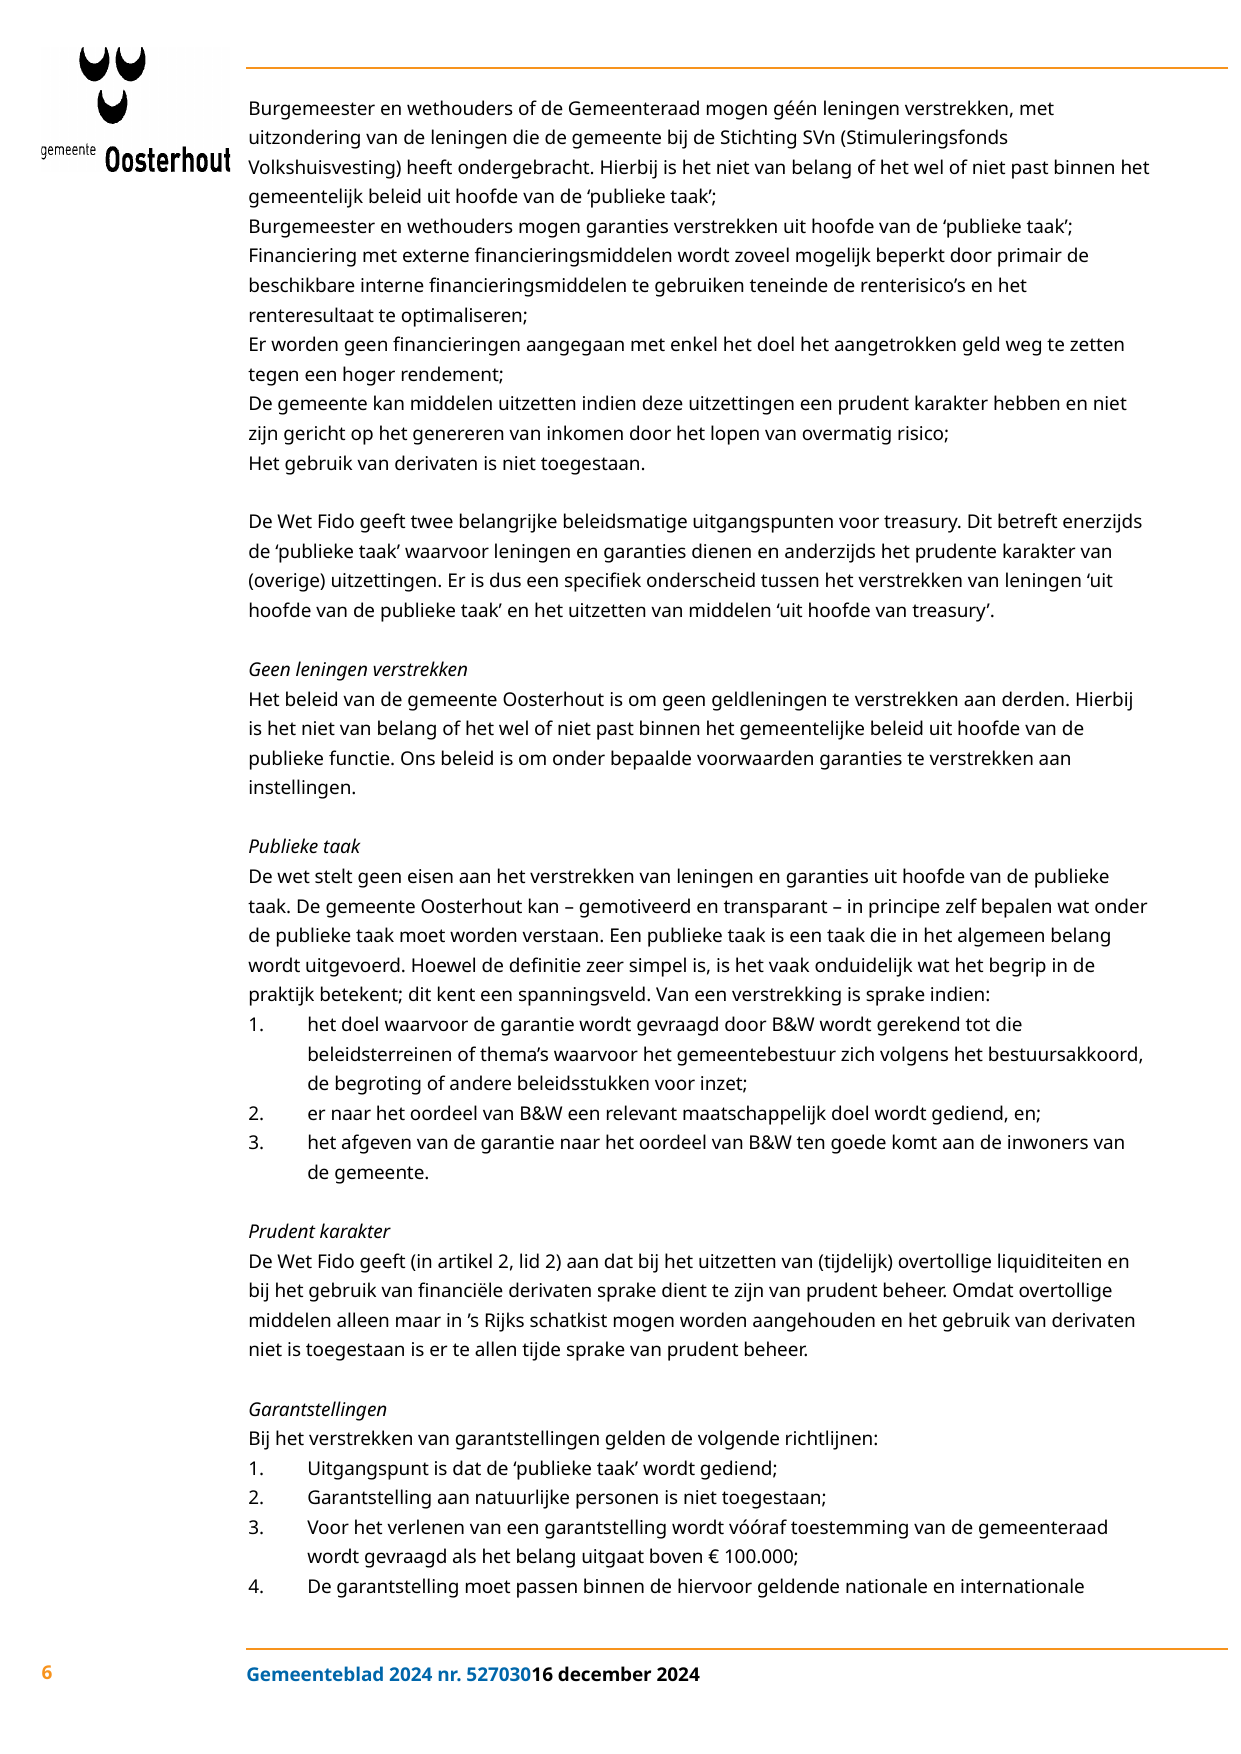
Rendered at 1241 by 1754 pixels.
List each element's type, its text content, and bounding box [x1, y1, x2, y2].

text Het beleid van de gemeente Oosterhout is om geen geldleningen te verstrekken aan derden. Hierbij is het niet van belang of het wel of niet past binnen het gemeentelijke beleid uit hoofde van de publieke functie. Ons beleid is om onder bepaalde voorwaarden garanties te verstrekken aan instellingen. [248, 686, 1152, 800]
text Prudent karakter [248, 1218, 1152, 1244]
picture [41, 47, 231, 172]
list er naar het oordeel van B&W een relevant maatschappelijk doel wordt gediend, en; [248, 1100, 1152, 1126]
text Garantstellingen [248, 1396, 1152, 1422]
text Geen leningen verstrekken [248, 656, 1152, 682]
list het afgeven van de garantie naar het oordeel van B&W ten goede komt aan de inwoners van de gemeente. [248, 1129, 1152, 1185]
text De Wet Fido geeft (in artikel 2, lid 2) aan dat bij het uitzetten van (tijdelijk) overtollige liquiditeiten en bij het gebruik van financiële derivaten sprake dient te zijn van prudent beheer. Omdat overtollige middelen alleen maar in ’s Rijks schatkist mogen worden aangehouden en het gebruik van derivaten niet is toegestaan is er te allen tijde sprake van prudent beheer. [248, 1248, 1152, 1362]
list Voor het verlenen van een garantstelling wordt vóóraf toestemming van de gemeenteraad wordt gevraagd als het belang uitgaat boven € 100.000; [248, 1514, 1152, 1569]
list De garantstelling moet passen binnen de hiervoor geldende nationale en internationale [248, 1573, 1152, 1599]
text Bij het verstrekken van garantstellingen gelden de volgende richtlijnen: [248, 1425, 1152, 1451]
table_header Burgemeester en wethouders of de Gemeenteraad mogen géén leningen verstrekken, met uitzondering van de leningen die de gemeente bij de Stichting SVn (Stimuleringsfonds Volkshuisvesting) heeft ondergebracht. Hierbij is het niet van belang of het wel of niet past binnen het gemeentelijk beleid uit hoofde van de ‘publieke taak’; Burgemeester en wethouders mogen garanties verstrekken uit hoofde van de ‘publieke taak’; Financiering met externe financieringsmiddelen wordt zoveel mogelijk beperkt door primair de beschikbare interne financieringsmiddelen te gebruiken teneinde de renterisico’s en het renteresultaat te optimaliseren; Er worden geen financieringen aangegaan met enkel het doel het aangetrokken geld weg te zetten tegen een hoger rendement; De gemeente kan middelen uitzetten indien deze uitzettingen een prudent karakter hebben en niet zijn gericht op het genereren van inkomen door het lopen van overmatig risico; Het gebruik van derivaten is niet toegestaan. [248, 95, 1152, 476]
text Publieke taak [248, 834, 1152, 859]
text De Wet Fido geeft twee belangrijke beleidsmatige uitgangspunten voor treasury. Dit betreft enerzijds de ‘publieke taak’ waarvoor leningen en garanties dienen en anderzijds het prudente karakter van (overige) uitzettingen. Er is dus een specifiek onderscheid tussen het verstrekken van leningen ‘uit hoofde van de publieke taak’ en het uitzetten van middelen ‘uit hoofde van treasury’. [248, 508, 1152, 623]
text De wet stelt geen eisen aan het verstrekken van leningen en garanties uit hoofde van de publieke taak. De gemeente Oosterhout kan – gemotiveerd en transparant – in principe zelf bepalen wat onder de publieke taak moet worden verstaan. Een publieke taak is een taak die in het algemeen belang wordt uitgevoerd. Hoewel de definitie zeer simpel is, is het vaak onduidelijk wat het begrip in de praktijk betekent; dit kent een spanningsveld. Van een verstrekking is sprake indien: [248, 863, 1152, 1007]
list Garantstelling aan natuurlijke personen is niet toegestaan; [248, 1484, 1152, 1510]
list het doel waarvoor de garantie wordt gevraagd door B&W wordt gerekend tot die beleidsterreinen of thema’s waarvoor het gemeentebestuur zich volgens het bestuursakkoord, de begroting of andere beleidsstukken voor inzet; [248, 1011, 1152, 1096]
list Uitgangspunt is dat de ‘publieke taak’ wordt gediend; [248, 1455, 1152, 1481]
